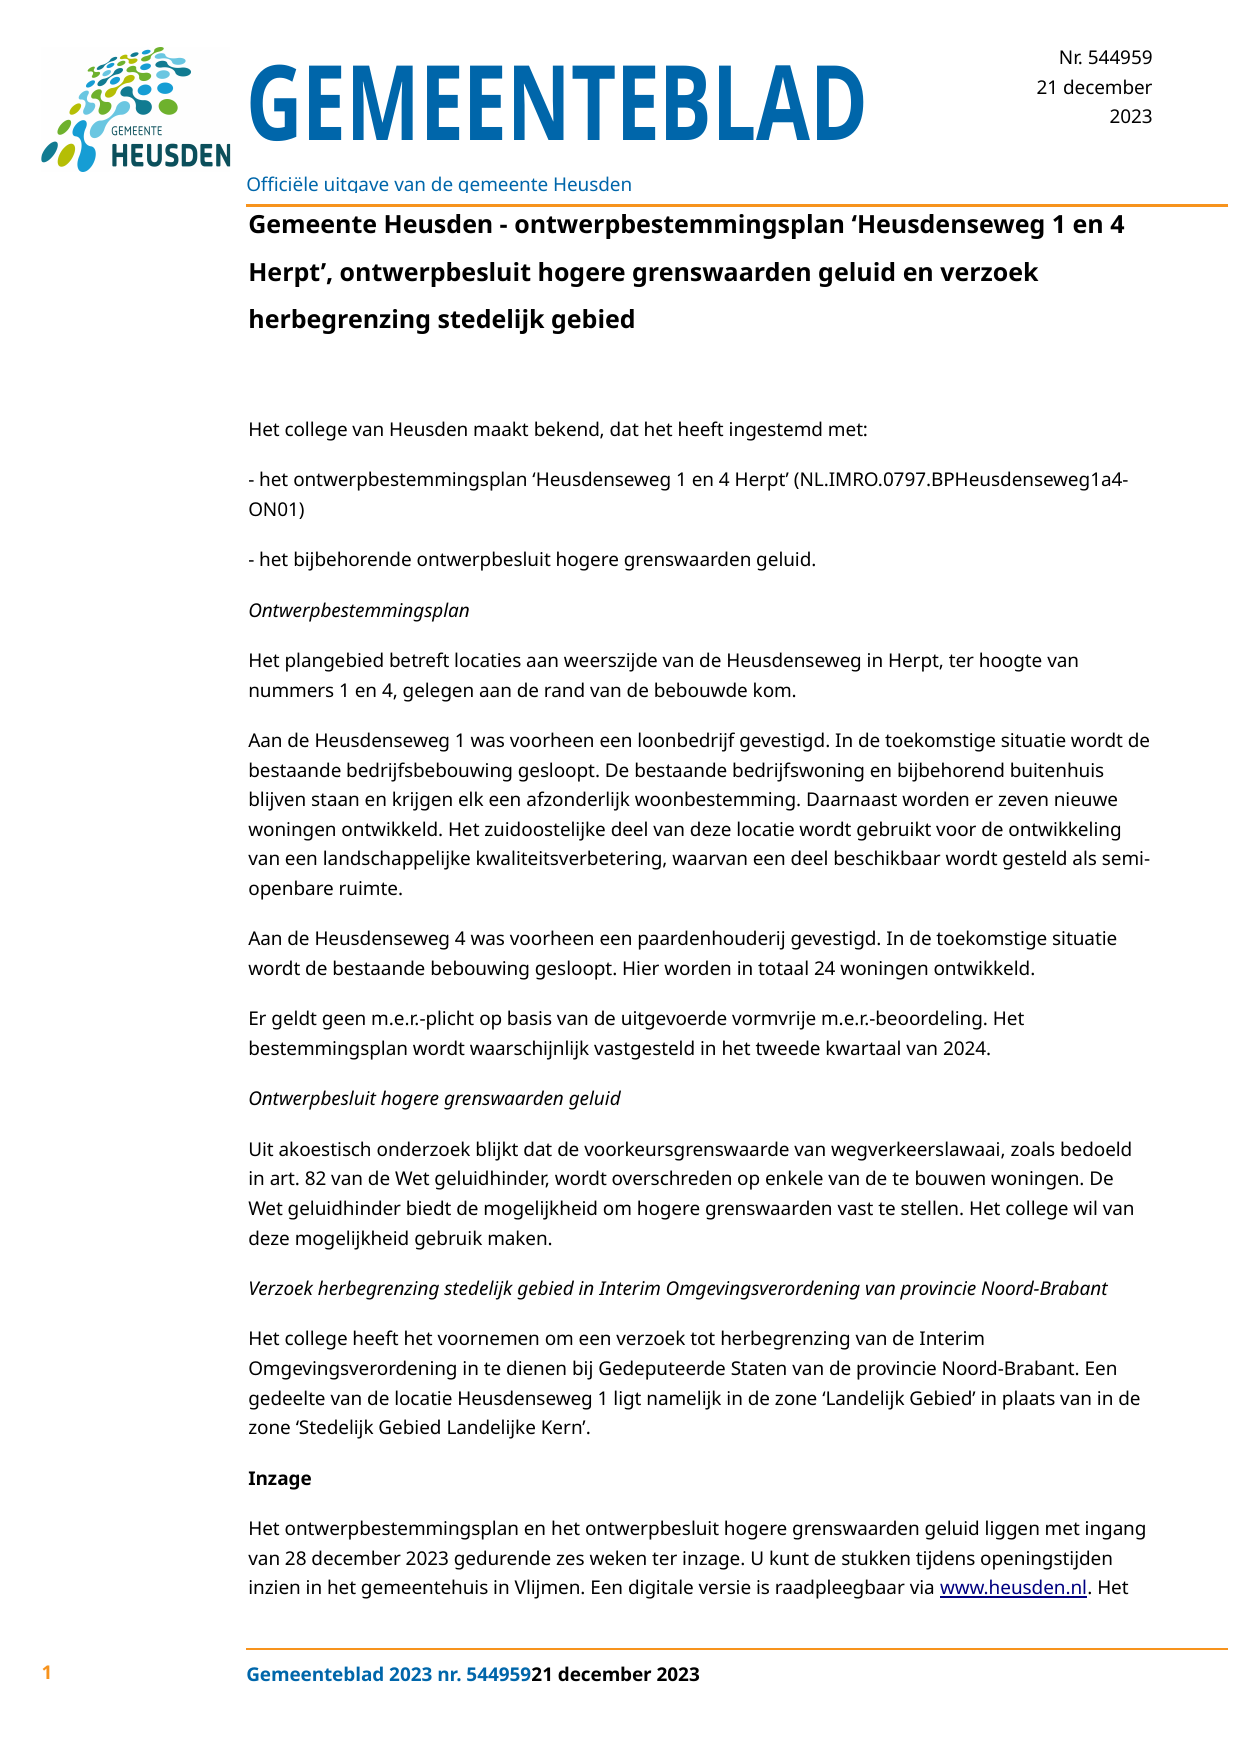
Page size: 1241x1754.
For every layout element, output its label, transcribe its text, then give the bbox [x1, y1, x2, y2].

picture [41, 47, 231, 172]
text - het ontwerpbestemmingsplan ‘Heusdenseweg 1 en 4 Herpt’ (NL.IMRO.0797.BPHeusdenseweg1a4-ON01) [248, 466, 1152, 522]
text Het college heeft het voornemen om een verzoek tot herbegrenzing van de Interim Omgevingsverordening in te dienen bij Gedeputeerde Staten van de provincie Noord-Brabant. Een gedeelte van de locatie Heusdenseweg 1 ligt namelijk in de zone ‘Landelijk Gebied’ in plaats van in de zone ‘Stedelijk Gebied Landelijke Kern’. [248, 1326, 1152, 1440]
text Aan de Heusdenseweg 4 was voorheen een paardenhouderij gevestigd. In de toekomstige situatie wordt de bestaande bebouwing gesloopt. Hier worden in totaal 24 woningen ontwikkeld. [248, 926, 1152, 981]
text Er geldt geen m.e.r.-plicht op basis van de uitgevoerde vormvrije m.e.r.-beoordeling. Het bestemmingsplan wordt waarschijnlijk vastgesteld in het tweede kwartaal van 2024. [248, 1006, 1152, 1061]
text Het plangebied betreft locaties aan weerszijde van de Heusdenseweg in Herpt, ter hoogte van nummers 1 en 4, gelegen aan de rand van de bebouwde kom. [248, 647, 1152, 702]
text Het college van Heusden maakt bekend, dat het heeft ingestemd met: [248, 416, 1152, 442]
text Aan de Heusdenseweg 1 was voorheen een loonbedrijf gevestigd. In de toekomstige situatie wordt de bestaande bedrijfsbebouwing gesloopt. De bestaande bedrijfswoning en bijbehorend buitenhuis blijven staan en krijgen elk een afzonderlijk woonbestemming. Daarnaast worden er zeven nieuwe woningen ontwikkeld. Het zuidoostelijke deel van deze locatie wordt gebruikt voor de ontwikkeling van een landschappelijke kwaliteitsverbetering, waarvan een deel beschikbaar wordt gesteld als semi-openbare ruimte. [248, 727, 1152, 901]
text Ontwerpbesluit hogere grenswaarden geluid [248, 1086, 1152, 1111]
text Het ontwerpbestemmingsplan en het ontwerpbesluit hogere grenswaarden geluid liggen met ingang van 28 december 2023 gedurende zes weken ter inzage. U kunt de stukken tijdens openingstijden inzien in het gemeentehuis in Vlijmen. Een digitale versie is raadpleegbaar via www.heusden.nl. Het [248, 1515, 1152, 1600]
text - het bijbehorende ontwerpbesluit hogere grenswaarden geluid. [248, 546, 1152, 572]
text Ontwerpbestemmingsplan [248, 597, 1152, 622]
text Verzoek herbegrenzing stedelijk gebied in Interim Omgevingsverordening van provincie Noord-Brabant [248, 1275, 1152, 1301]
text Inzage [248, 1465, 1152, 1490]
text Gemeente Heusden - ontwerpbestemmingsplan ‘Heusdenseweg 1 en 4 Herpt’, ontwerpbesluit hogere grenswaarden geluid en verzoek herbegrenzing stedelijk gebied [248, 207, 1152, 336]
text Uit akoestisch onderzoek blijkt dat de voorkeursgrenswaarde van wegverkeerslawaai, zoals bedoeld in art. 82 van de Wet geluidhinder, wordt overschreden op enkele van de te bouwen woningen. De Wet geluidhinder biedt de mogelijkheid om hogere grenswaarden vast te stellen. Het college wil van deze mogelijkheid gebruik maken. [248, 1136, 1152, 1250]
